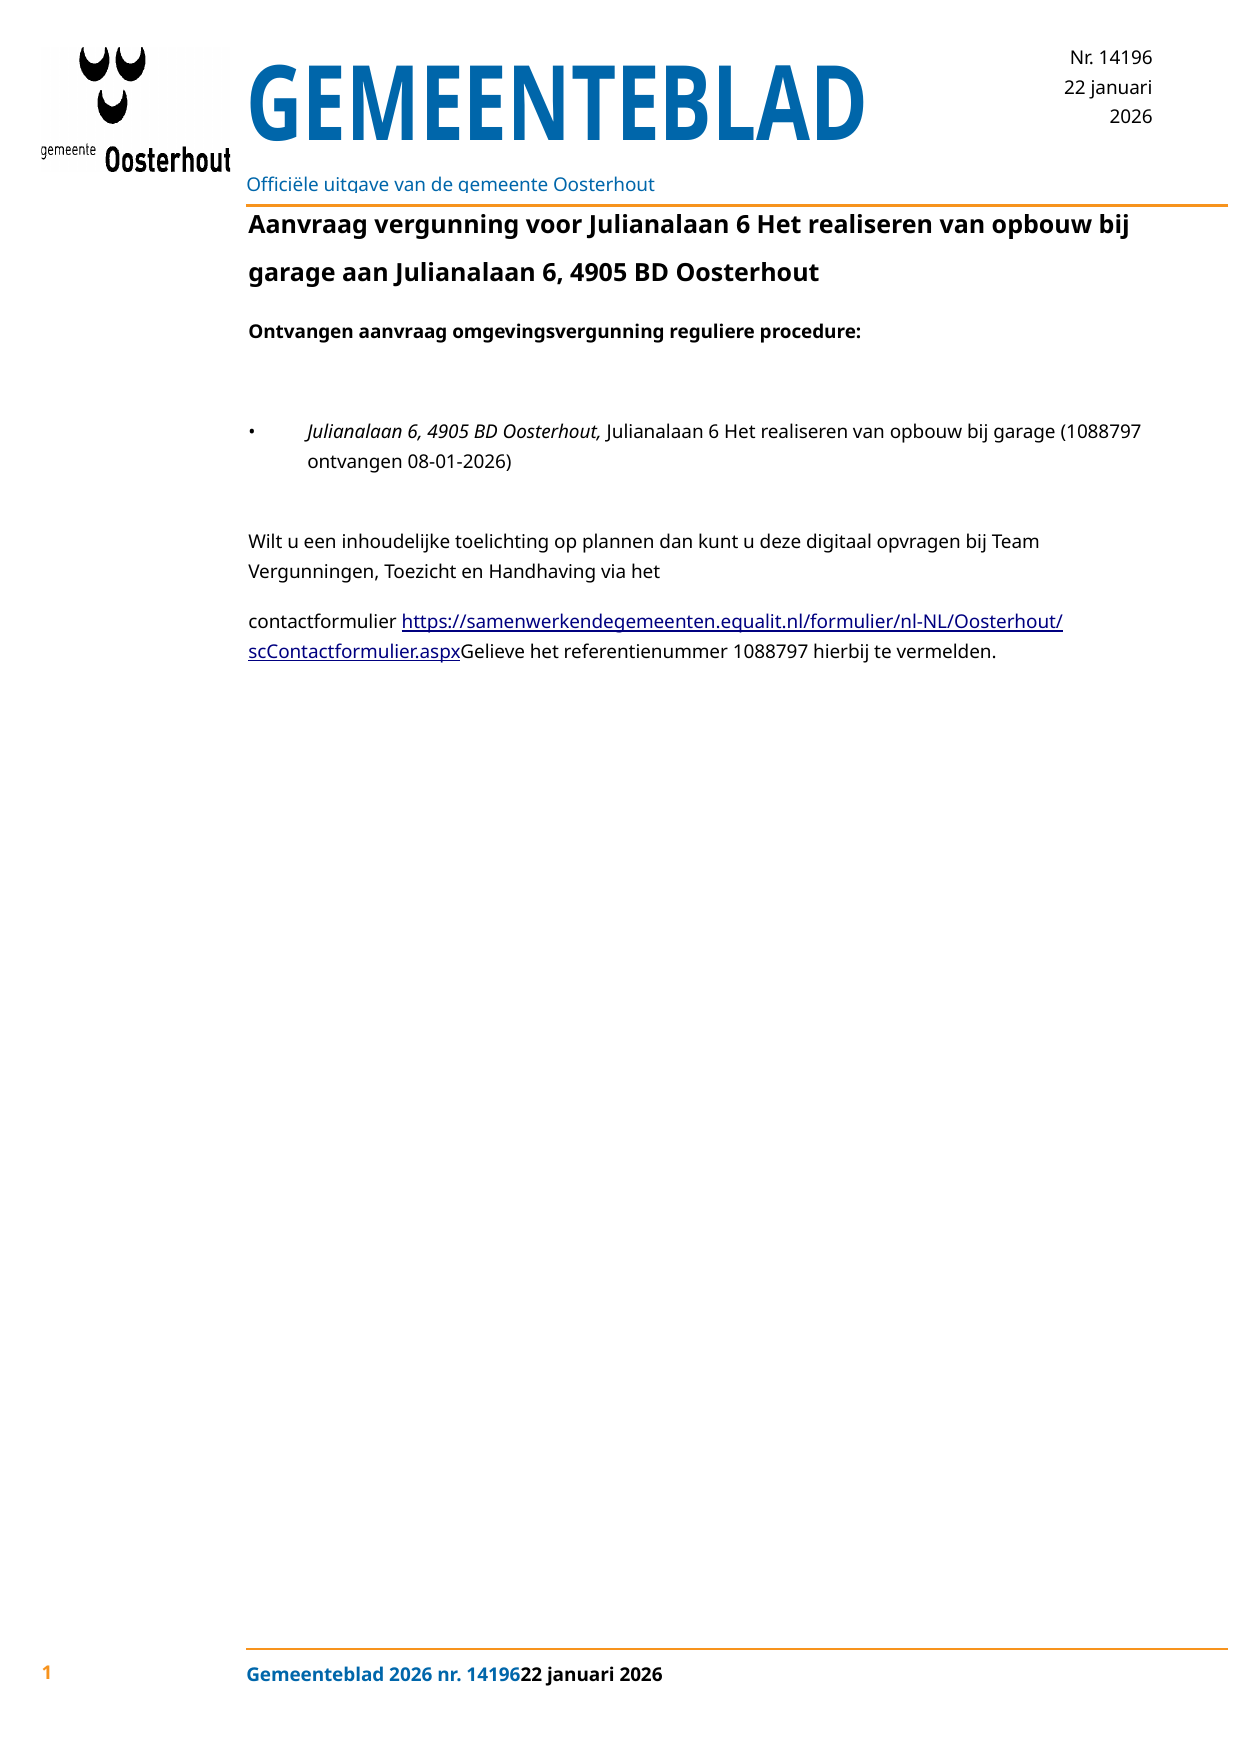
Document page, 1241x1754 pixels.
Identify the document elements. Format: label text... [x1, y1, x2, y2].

list Julianalaan 6, 4905 BD Oosterhout, Julianalaan 6 Het realiseren van opbouw bij garage (1088797 ontvangen 08-01-2026) [248, 419, 1152, 474]
text Wilt u een inhoudelijke toelichting op plannen dan kunt u deze digitaal opvragen bij Team Vergunningen, Toezicht en Handhaving via het [248, 528, 1152, 584]
text contactformulier https://samenwerkendegemeenten.equalit.nl/formulier/nl-NL/Oosterhout/scContactformulier.aspxGelieve het referentienummer 1088797 hierbij te vermelden. [248, 608, 1152, 664]
text Aanvraag vergunning voor Julianalaan 6 Het realiseren van opbouw bij garage aan Julianalaan 6, 4905 BD Oosterhout [248, 207, 1152, 288]
text Ontvangen aanvraag omgevingsvergunning reguliere procedure: [248, 318, 1152, 344]
picture [41, 47, 231, 172]
